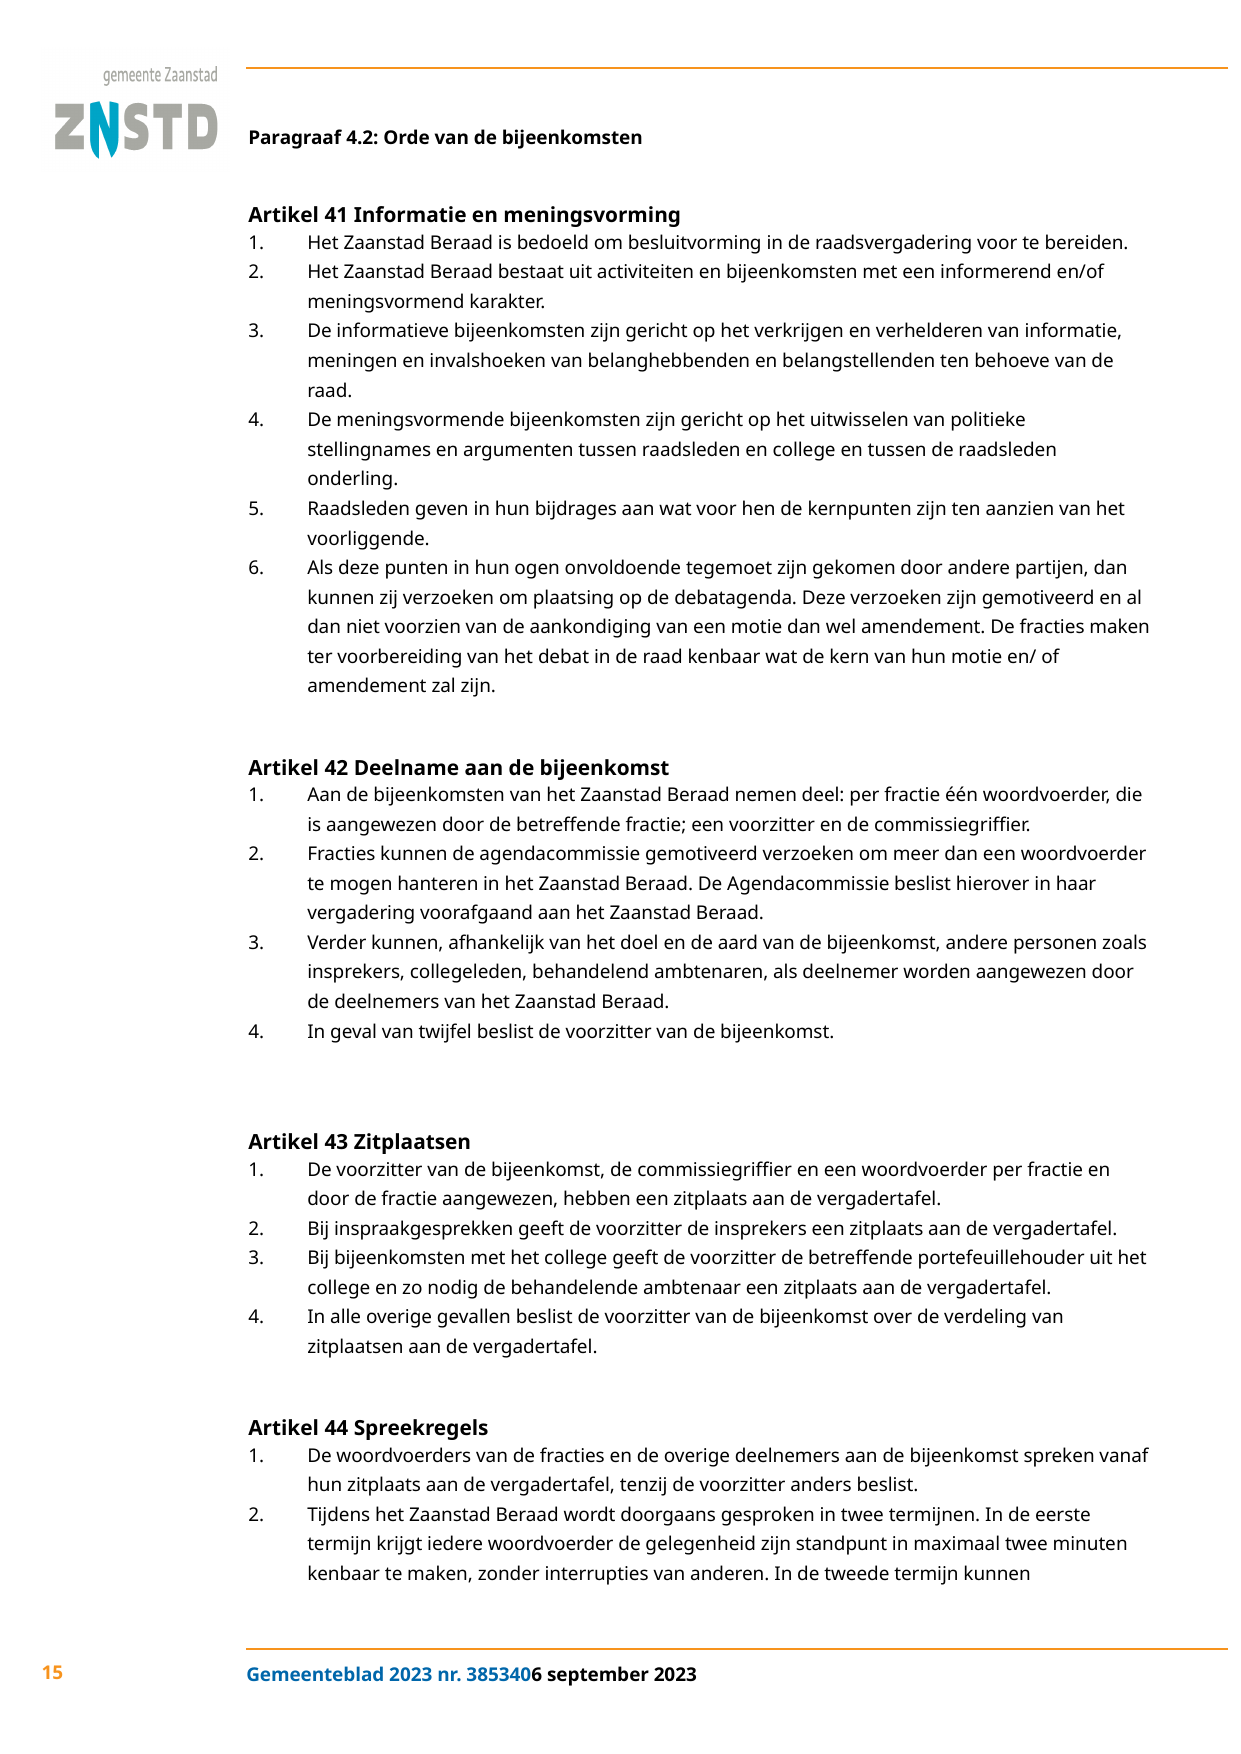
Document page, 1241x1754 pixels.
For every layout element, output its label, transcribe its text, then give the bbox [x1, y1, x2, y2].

text Artikel 41 Informatie en meningsvorming [248, 201, 1152, 229]
text Paragraaf 4.2: Orde van de bijeenkomsten [248, 124, 1152, 150]
list Als deze punten in hun ogen onvoldoende tegemoet zijn gekomen door andere partijen, dan kunnen zij verzoeken om plaatsing op de debatagenda. Deze verzoeken zijn gemotiveerd en al dan niet voorzien van de aankondiging van een motie dan wel amendement. De fracties maken ter voorbereiding van het debat in de raad kenbaar wat de kern van hun motie en/ of amendement zal zijn. [248, 554, 1152, 698]
list In alle overige gevallen beslist de voorzitter van de bijeenkomst over de verdeling van zitplaatsen aan de vergadertafel. [248, 1304, 1152, 1359]
list Tijdens het Zaanstad Beraad wordt doorgaans gesproken in twee termijnen. In de eerste termijn krijgt iedere woordvoerder de gelegenheid zijn standpunt in maximaal twee minuten kenbaar te maken, zonder interrupties van anderen. In de tweede termijn kunnen [248, 1501, 1152, 1586]
list Raadsleden geven in hun bijdrages aan wat voor hen de kernpunten zijn ten aanzien van het voorliggende. [248, 495, 1152, 551]
list Het Zaanstad Beraad is bedoeld om besluitvorming in de raadsvergadering voor te bereiden. [248, 229, 1152, 255]
list Bij inspraakgesprekken geeft de voorzitter de insprekers een zitplaats aan de vergadertafel. [248, 1215, 1152, 1241]
list Bij bijeenkomsten met het college geeft de voorzitter de betreffende portefeuillehouder uit het college en zo nodig de behandelende ambtenaar een zitplaats aan de vergadertafel. [248, 1244, 1152, 1300]
list Fracties kunnen de agendacommissie gemotiveerd verzoeken om meer dan een woordvoerder te mogen hanteren in het Zaanstad Beraad. De Agendacommissie beslist hierover in haar vergadering voorafgaand aan het Zaanstad Beraad. [248, 840, 1152, 925]
picture [41, 47, 231, 172]
text Artikel 42 Deelname aan de bijeenkomst [248, 753, 1152, 781]
list De informatieve bijeenkomsten zijn gericht op het verkrijgen en verhelderen van informatie, meningen en invalshoeken van belanghebbenden en belangstellenden ten behoeve van de raad. [248, 318, 1152, 403]
list De woordvoerders van de fracties en de overige deelnemers aan de bijeenkomst spreken vanaf hun zitplaats aan de vergadertafel, tenzij de voorzitter anders beslist. [248, 1442, 1152, 1497]
list Aan de bijeenkomsten van het Zaanstad Beraad nemen deel: per fractie één woordvoerder, die is aangewezen door de betreffende fractie; een voorzitter en de commissiegriffier. [248, 781, 1152, 836]
text Artikel 44 Spreekregels [248, 1413, 1152, 1442]
list Het Zaanstad Beraad bestaat uit activiteiten en bijeenkomsten met een informerend en/of meningsvormend karakter. [248, 258, 1152, 314]
text Artikel 43 Zitplaatsen [248, 1127, 1152, 1156]
list De voorzitter van de bijeenkomst, de commissiegriffier en een woordvoerder per fractie en door de fractie aangewezen, hebben een zitplaats aan de vergadertafel. [248, 1156, 1152, 1211]
list Verder kunnen, afhankelijk van het doel en de aard van de bijeenkomst, andere personen zoals insprekers, collegeleden, behandelend ambtenaren, als deelnemer worden aangewezen door de deelnemers van het Zaanstad Beraad. [248, 929, 1152, 1014]
list De meningsvormende bijeenkomsten zijn gericht op het uitwisselen van politieke stellingnames en argumenten tussen raadsleden en college en tussen de raadsleden onderling. [248, 406, 1152, 491]
list In geval van twijfel beslist de voorzitter van de bijeenkomst. [248, 1018, 1152, 1043]
